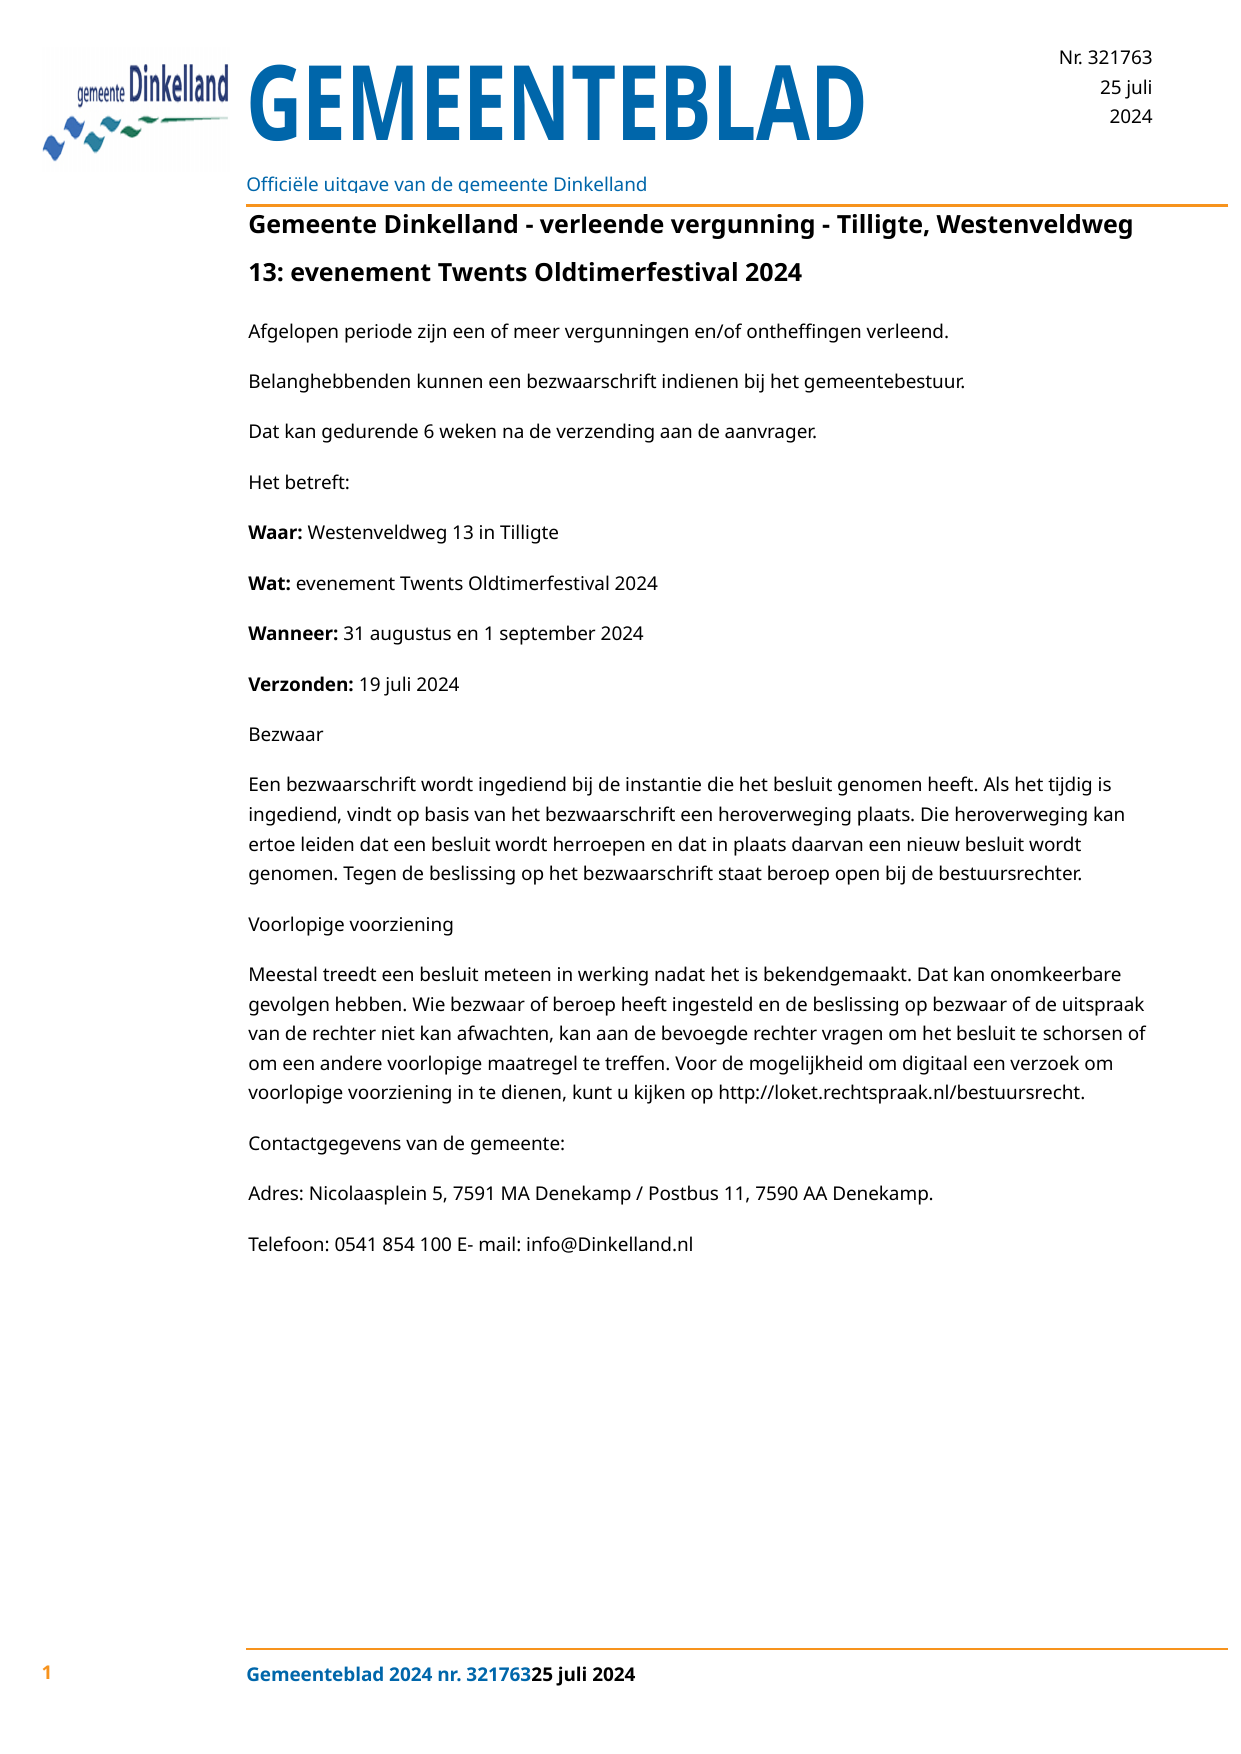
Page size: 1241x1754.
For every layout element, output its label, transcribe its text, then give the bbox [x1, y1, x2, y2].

text Gemeente Dinkelland - verleende vergunning - Tilligte, Westenveldweg 13: evenement Twents Oldtimerfestival 2024 [248, 207, 1152, 288]
picture [41, 47, 231, 172]
text Verzonden: 19 juli 2024 [248, 671, 1152, 697]
text Adres: Nicolaasplein 5, 7591 MA Denekamp / Postbus 11, 7590 AA Denekamp. [248, 1180, 1152, 1206]
text Wat: evenement Twents Oldtimerfestival 2024 [248, 570, 1152, 596]
text Wanneer: 31 augustus en 1 september 2024 [248, 620, 1152, 646]
text Belanghebbenden kunnen een bezwaarschrift indienen bij het gemeentebestuur. [248, 368, 1152, 394]
text Bezwaar [248, 721, 1152, 747]
text Voorlopige voorziening [248, 911, 1152, 937]
text Afgelopen periode zijn een of meer vergunningen en/of ontheffingen verleend. [248, 318, 1152, 344]
text Het betreft: [248, 469, 1152, 495]
text Meestal treedt een besluit meteen in werking nadat het is bekendgemaakt. Dat kan onomkeerbare gevolgen hebben. Wie bezwaar of beroep heeft ingesteld en de beslissing op bezwaar of de uitspraak van de rechter niet kan afwachten, kan aan de bevoegde rechter vragen om het besluit te schorsen of om een andere voorlopige maatregel te treffen. Voor de mogelijkheid om digitaal een verzoek om voorlopige voorziening in te dienen, kunt u kijken op http://loket.rechtspraak.nl/bestuursrecht. [248, 961, 1152, 1105]
text Telefoon: 0541 854 100 E- mail: info@Dinkelland.nl [248, 1231, 1152, 1257]
text Contactgegevens van de gemeente: [248, 1130, 1152, 1156]
text Waar: Westenveldweg 13 in Tilligte [248, 519, 1152, 545]
text Dat kan gedurende 6 weken na de verzending aan de aanvrager. [248, 419, 1152, 444]
text Een bezwaarschrift wordt ingediend bij de instantie die het besluit genomen heeft. Als het tijdig is ingediend, vindt op basis van het bezwaarschrift een heroverweging plaats. Die heroverweging kan ertoe leiden dat een besluit wordt herroepen en dat in plaats daarvan een nieuw besluit wordt genomen. Tegen de beslissing op het bezwaarschrift staat beroep open bij de bestuursrechter. [248, 772, 1152, 886]
